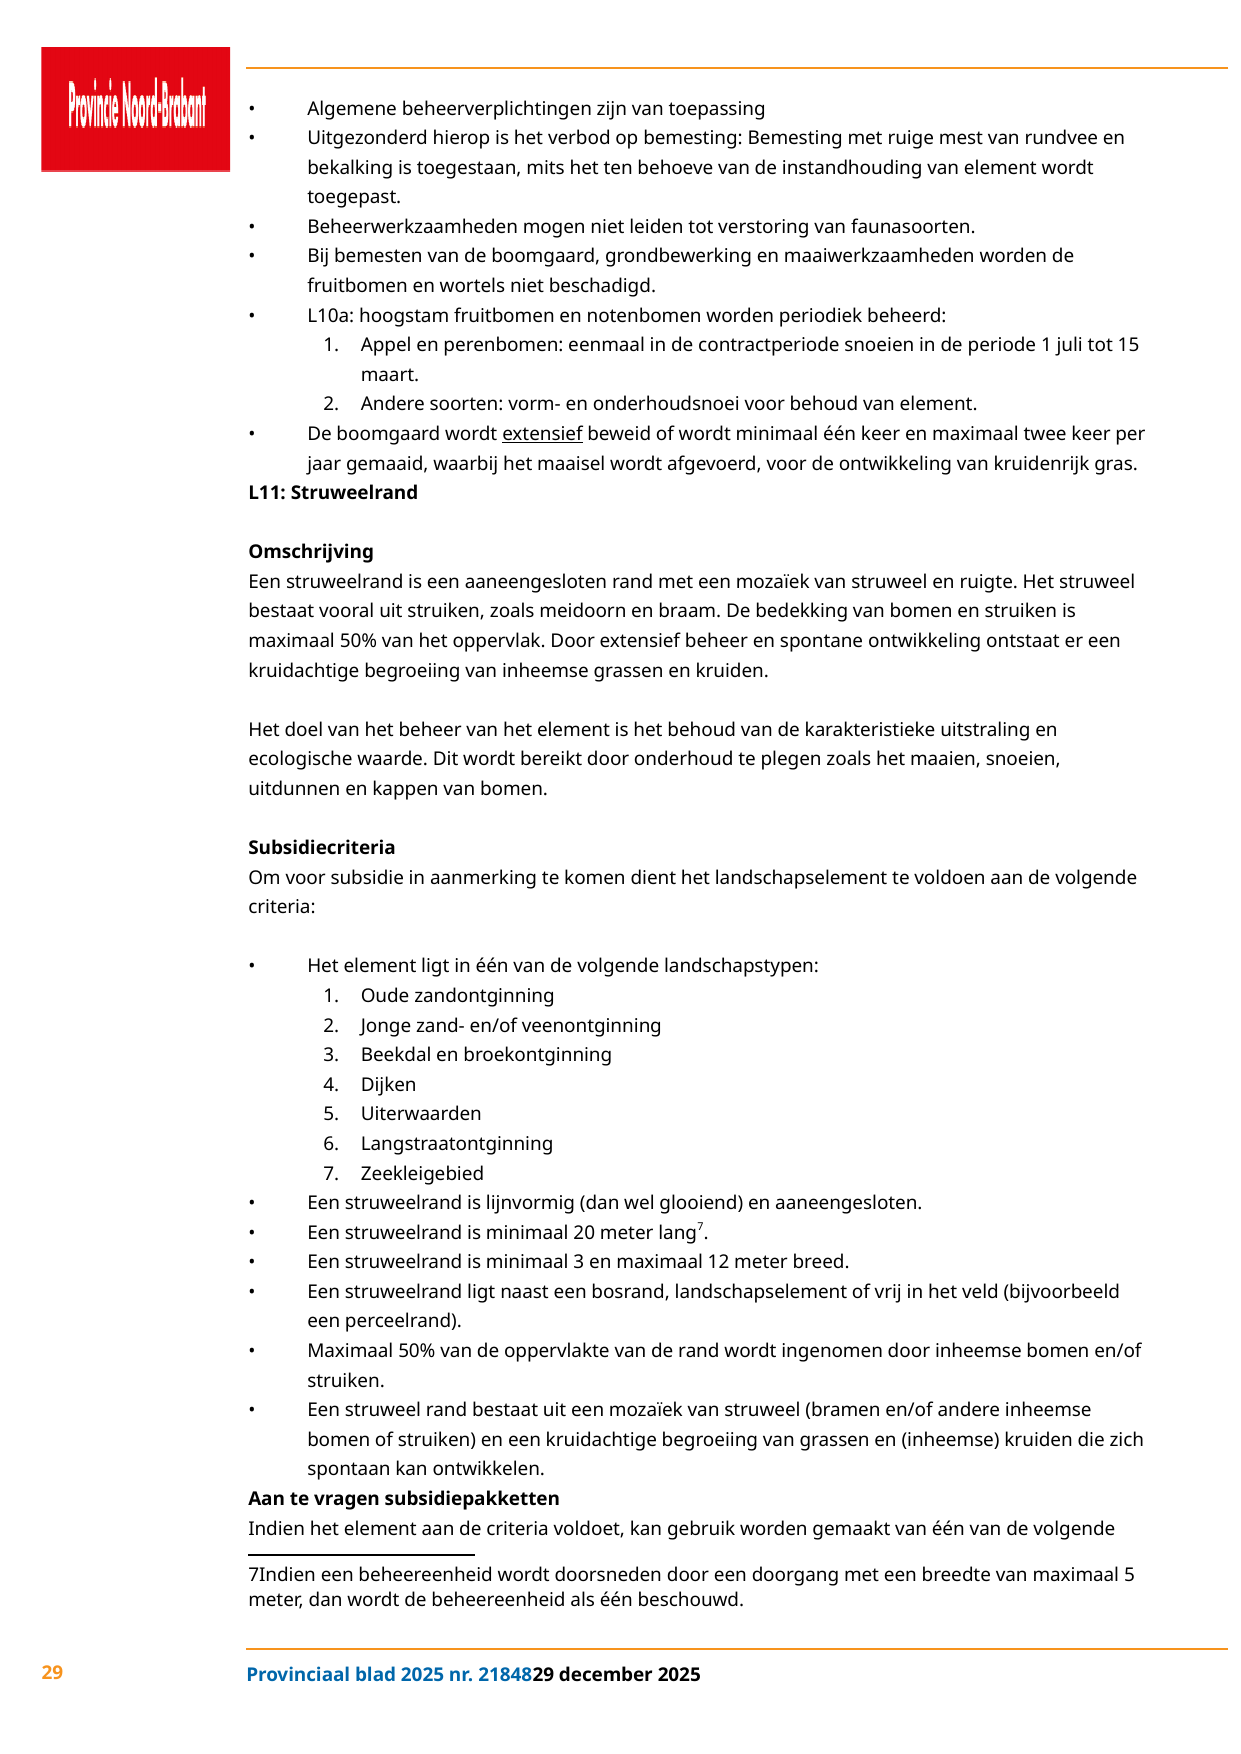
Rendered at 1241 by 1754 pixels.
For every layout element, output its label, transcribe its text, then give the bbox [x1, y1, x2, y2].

list Zeekleigebied [323, 1160, 1152, 1186]
list Een struweel rand bestaat uit een mozaïek van struweel (bramen en/of andere inheemse bomen of struiken) en een kruidachtige begroeiing van grassen en (inheemse) kruiden die zich spontaan kan ontwikkelen. [248, 1396, 1152, 1481]
list De boomgaard wordt extensief beweid of wordt minimaal één keer en maximaal twee keer per jaar gemaaid, waarbij het maaisel wordt afgevoerd, voor de ontwikkeling van kruidenrijk gras. [248, 420, 1152, 476]
text Aan te vragen subsidiepakketten [248, 1485, 1152, 1511]
list Algemene beheerverplichtingen zijn van toepassing [248, 95, 1152, 121]
list Uitgezonderd hierop is het verbod op bemesting: Bemesting met ruige mest van rundvee en bekalking is toegestaan, mits het ten behoeve van de instandhouding van element wordt toegepast. [248, 124, 1152, 209]
list Oude zandontginning [323, 982, 1152, 1008]
list Beekdal en broekontginning [323, 1041, 1152, 1067]
list Een struweelrand is minimaal 3 en maximaal 12 meter breed. [248, 1248, 1152, 1274]
list Appel en perenbomen: eenmaal in de contractperiode snoeien in de periode 1 juli tot 15 maart. [323, 331, 1152, 387]
text Subsidiecriteria [248, 834, 1152, 860]
list Jonge zand- en/of veenontginning [323, 1012, 1152, 1038]
list Dijken [323, 1071, 1152, 1097]
list Andere soorten: vorm- en onderhoudsnoei voor behoud van element. [323, 391, 1152, 416]
list Bij bemesten van de boomgaard, grondbewerking en maaiwerkzaamheden worden de fruitbomen en wortels niet beschadigd. [248, 243, 1152, 298]
list Het element ligt in één van de volgende landschapstypen: [248, 953, 1152, 978]
text Een struweelrand is een aaneengesloten rand met een mozaïek van struweel en ruigte. Het struweel bestaat vooral uit struiken, zoals meidoorn en braam. De bedekking van bomen en struiken is maximaal 50% van het oppervlak. Door extensief beheer en spontane ontwikkeling ontstaat er een kruidachtige begroeiing van inheemse grassen en kruiden. [248, 568, 1152, 683]
list Een struweelrand is minimaal 20 meter lang. [248, 1219, 1152, 1245]
list Maximaal 50% van de oppervlakte van de rand wordt ingenomen door inheemse bomen en/of struiken. [248, 1337, 1152, 1393]
list Langstraatontginning [323, 1130, 1152, 1156]
picture [41, 47, 231, 172]
list Beheerwerkzaamheden mogen niet leiden tot verstoring van faunasoorten. [248, 213, 1152, 239]
list Een struweelrand ligt naast een bosrand, landschapselement of vrij in het veld (bijvoorbeeld een perceelrand). [248, 1278, 1152, 1333]
list Indien een beheereenheid wordt doorsneden door een doorgang met een breedte van maximaal 5 meter, dan wordt de beheereenheid als één beschouwd. [248, 1561, 1152, 1612]
text Omschrijving [248, 538, 1152, 564]
text Om voor subsidie in aanmerking te komen dient het landschapselement te voldoen aan de volgende criteria: [248, 864, 1152, 919]
list L10a: hoogstam fruitbomen en notenbomen worden periodiek beheerd: [248, 302, 1152, 328]
list Een struweelrand is lijnvormig (dan wel glooiend) en aaneengesloten. [248, 1189, 1152, 1215]
text L11: Struweelrand [248, 479, 1152, 505]
list Uiterwaarden [323, 1101, 1152, 1126]
text Indien het element aan de criteria voldoet, kan gebruik worden gemaakt van één van de volgende [248, 1515, 1152, 1541]
text Het doel van het beheer van het element is het behoud van de karakteristieke uitstraling en ecologische waarde. Dit wordt bereikt door onderhoud te plegen zoals het maaien, snoeien, uitdunnen en kappen van bomen. [248, 716, 1152, 801]
